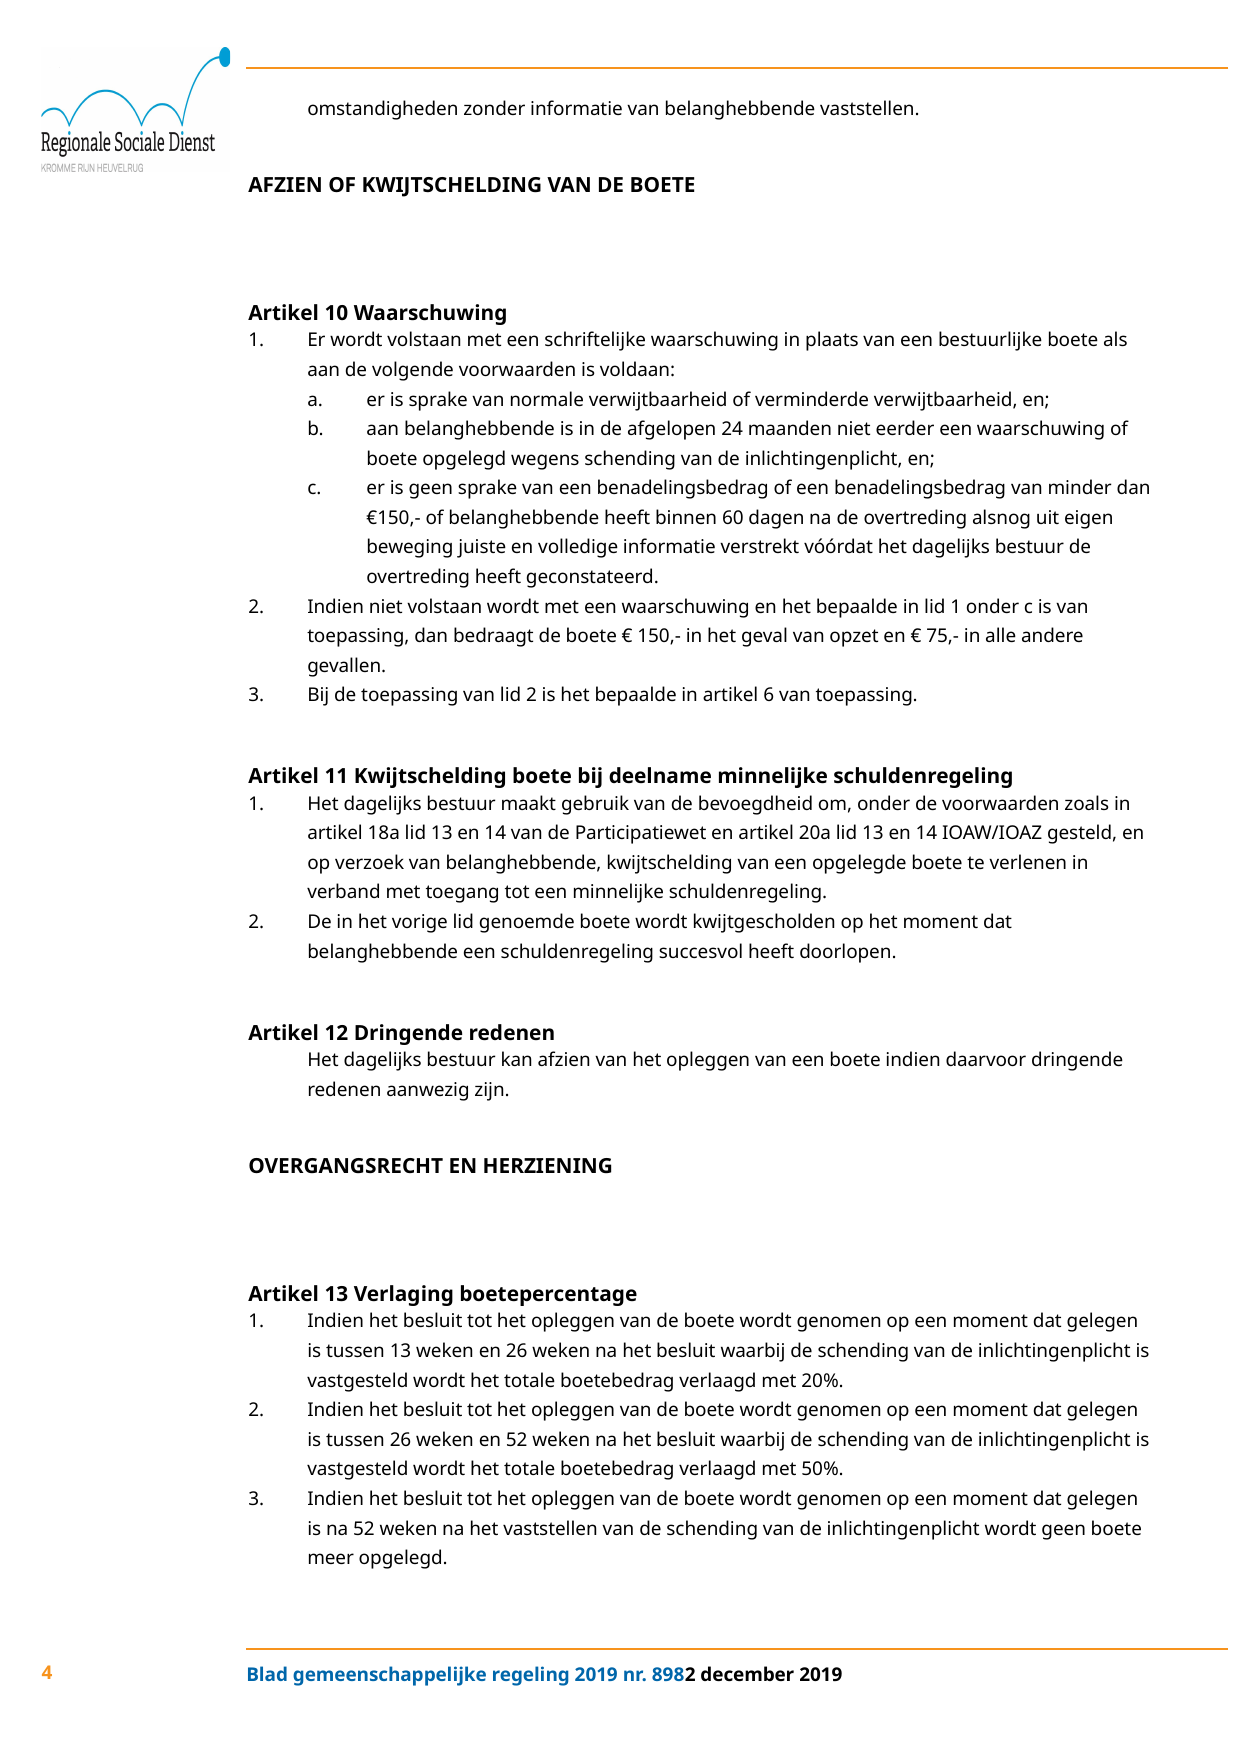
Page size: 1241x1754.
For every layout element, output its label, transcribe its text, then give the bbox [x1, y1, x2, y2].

list er is sprake van normale verwijtbaarheid of verminderde verwijtbaarheid, en; [307, 386, 1152, 411]
list aan belanghebbende is in de afgelopen 24 maanden niet eerder een waarschuwing of boete opgelegd wegens schending van de inlichtingenplicht, en; [307, 415, 1152, 471]
list Het dagelijks bestuur kan afzien van het opleggen van een boete indien daarvoor dringende redenen aanwezig zijn. [248, 1046, 1152, 1102]
text Artikel 13 Verlaging boetepercentage [248, 1279, 1152, 1308]
list Indien het besluit tot het opleggen van de boete wordt genomen op een moment dat gelegen is tussen 13 weken en 26 weken na het besluit waarbij de schending van de inlichtingenplicht is vastgesteld wordt het totale boetebedrag verlaagd met 20%. [248, 1308, 1152, 1393]
list omstandigheden zonder informatie van belanghebbende vaststellen. [248, 95, 1152, 121]
text Artikel 12 Dringende redenen [248, 1018, 1152, 1046]
picture [41, 47, 231, 172]
list Bij de toepassing van lid 2 is het bepaalde in artikel 6 van toepassing. [248, 682, 1152, 707]
list Indien het besluit tot het opleggen van de boete wordt genomen op een moment dat gelegen is na 52 weken na het vaststellen van de schending van de inlichtingenplicht wordt geen boete meer opgelegd. [248, 1485, 1152, 1570]
text Artikel 11 Kwijtschelding boete bij deelname minnelijke schuldenregeling [248, 762, 1152, 790]
list De in het vorige lid genoemde boete wordt kwijtgescholden op het moment dat belanghebbende een schuldenregeling succesvol heeft doorlopen. [248, 908, 1152, 964]
list Indien niet volstaan wordt met een waarschuwing en het bepaalde in lid 1 onder c is van toepassing, dan bedraagt de boete € 150,- in het geval van opzet en € 75,- in alle andere gevallen. [248, 593, 1152, 678]
text OVERGANGSRECHT EN HERZIENING [248, 1151, 1152, 1179]
text Artikel 10 Waarschuwing [248, 298, 1152, 327]
list Er wordt volstaan met een schriftelijke waarschuwing in plaats van een bestuurlijke boete als aan de volgende voorwaarden is voldaan: [248, 327, 1152, 382]
text AFZIEN OF KWIJTSCHELDING VAN DE BOETE [248, 170, 1152, 198]
list er is geen sprake van een benadelingsbedrag of een benadelingsbedrag van minder dan €150,- of belanghebbende heeft binnen 60 dagen na de overtreding alsnog uit eigen beweging juiste en volledige informatie verstrekt vóórdat het dagelijks bestuur de overtreding heeft geconstateerd. [307, 474, 1152, 589]
list Indien het besluit tot het opleggen van de boete wordt genomen op een moment dat gelegen is tussen 26 weken en 52 weken na het besluit waarbij de schending van de inlichtingenplicht is vastgesteld wordt het totale boetebedrag verlaagd met 50%. [248, 1396, 1152, 1481]
list Het dagelijks bestuur maakt gebruik van de bevoegdheid om, onder de voorwaarden zoals in artikel 18a lid 13 en 14 van de Participatiewet en artikel 20a lid 13 en 14 IOAW/IOAZ gesteld, en op verzoek van belanghebbende, kwijtschelding van een opgelegde boete te verlenen in verband met toegang tot een minnelijke schuldenregeling. [248, 790, 1152, 904]
